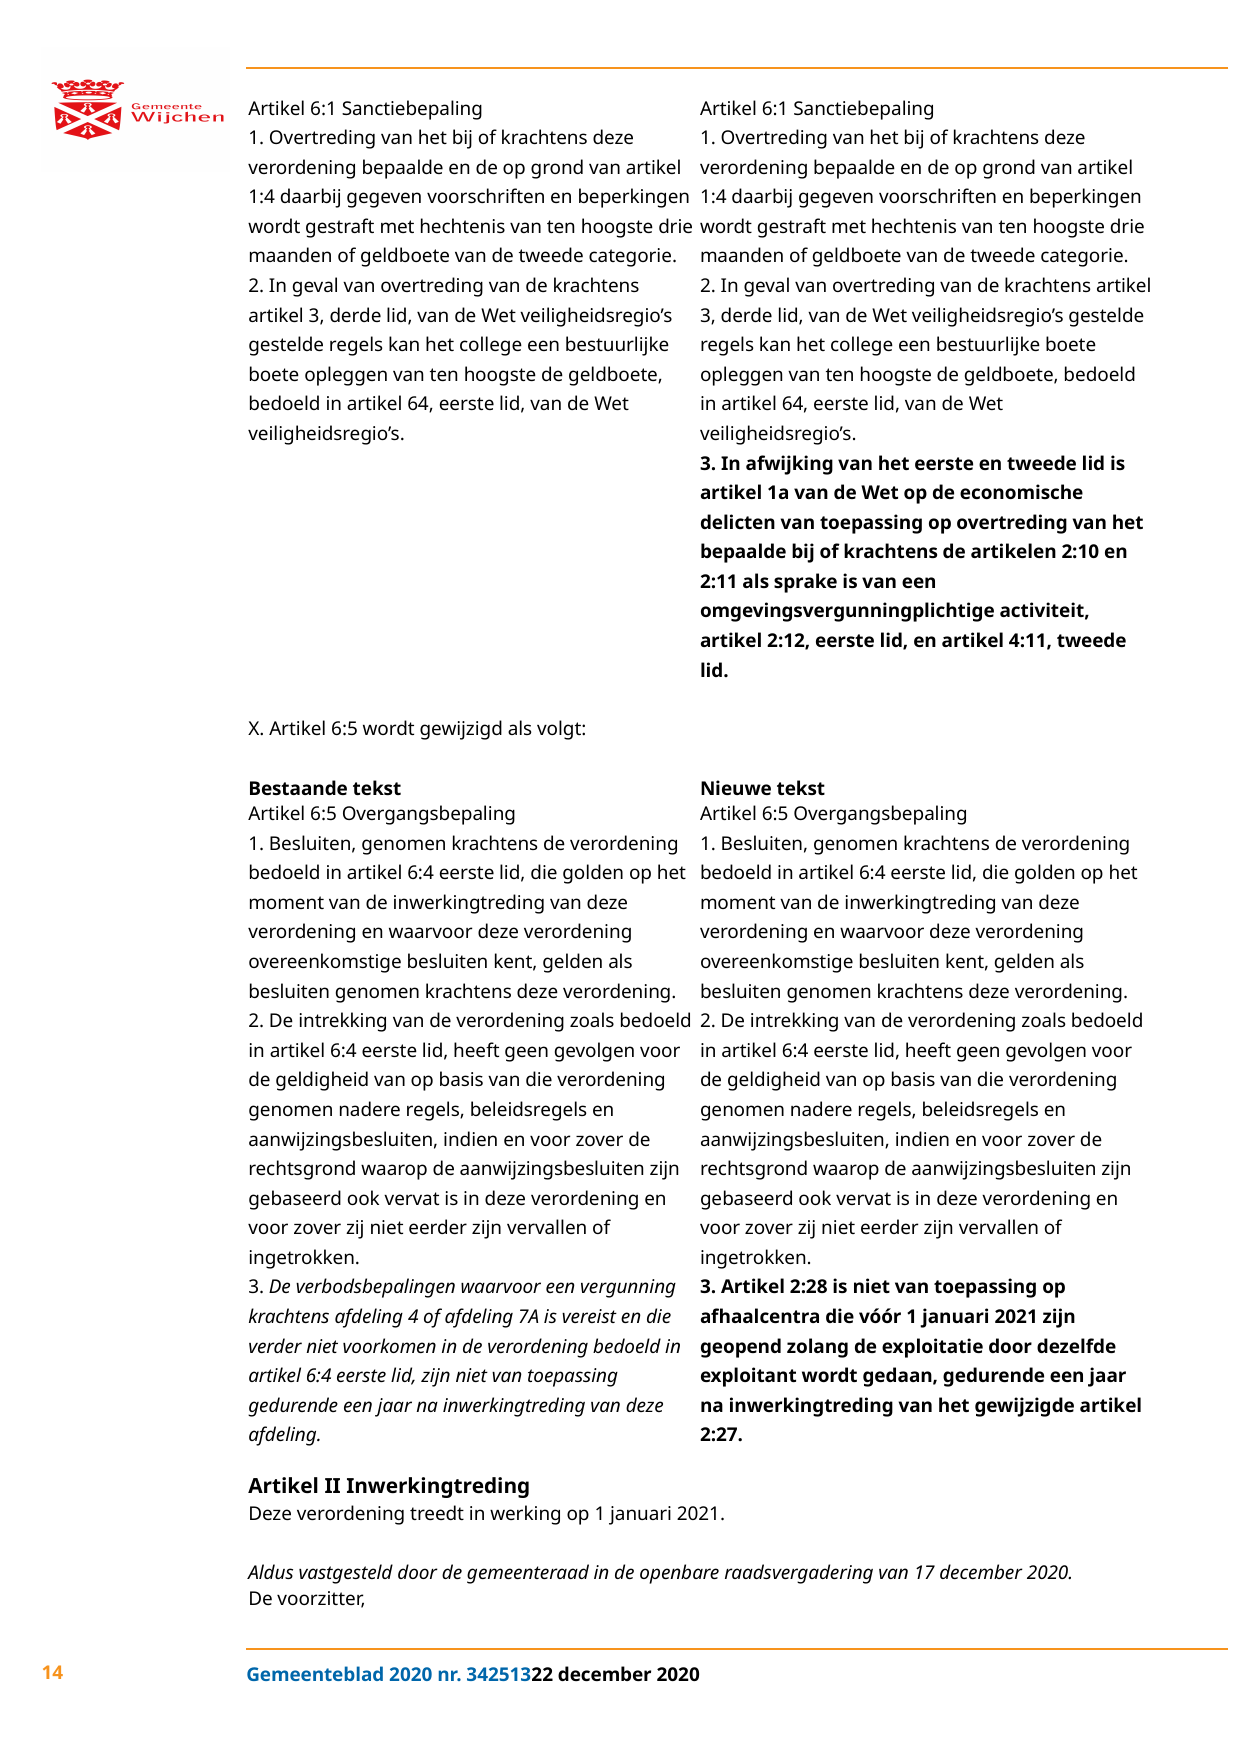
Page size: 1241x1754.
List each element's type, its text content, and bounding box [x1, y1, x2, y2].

text Artikel II Inwerkingtreding [248, 1471, 1152, 1500]
text X. Artikel 6:5 wordt gewijzigd als volgt: [248, 715, 1152, 741]
table_cell Artikel 6:1 Sanctiebepaling 1. Overtreding van het bij of krachtens deze verordening bepaalde en de op grond van artikel 1:4 daarbij gegeven voorschriften en beperkingen wordt gestraft met hechtenis van ten hoogste drie maanden of geldboete van de tweede categorie. 2. In geval van overtreding van de krachtens artikel 3, derde lid, van de Wet veiligheidsregio’s gestelde regels kan het college een bestuurlijke boete opleggen van ten hoogste de geldboete, bedoeld in artikel 64, eerste lid, van de Wet veiligheidsregio’s. [248, 95, 700, 683]
picture [41, 47, 231, 172]
table_header Bestaande tekst [248, 775, 700, 800]
text Deze verordening treedt in werking op 1 januari 2021. [248, 1500, 1152, 1526]
text De voorzitter, [248, 1585, 1152, 1611]
table_cell Artikel 6:5 Overgangsbepaling 1. Besluiten, genomen krachtens de verordening bedoeld in artikel 6:4 eerste lid, die golden op het moment van de inwerkingtreding van deze verordening en waarvoor deze verordening overeenkomstige besluiten kent, gelden als besluiten genomen krachtens deze verordening. 2. De intrekking van de verordening zoals bedoeld in artikel 6:4 eerste lid, heeft geen gevolgen voor de geldigheid van op basis van die verordening genomen nadere regels, beleidsregels en aanwijzingsbesluiten, indien en voor zover de rechtsgrond waarop de aanwijzingsbesluiten zijn gebaseerd ook vervat is in deze verordening en voor zover zij niet eerder zijn vervallen of ingetrokken. 3. Artikel 2:28 is niet van toepassing op afhaalcentra die vóór 1 januari 2021 zijn geopend zolang de exploitatie door dezelfde exploitant wordt gedaan, gedurende een jaar na inwerkingtreding van het gewijzigde artikel 2:27. [700, 800, 1152, 1447]
table_cell Artikel 6:1 Sanctiebepaling 1. Overtreding van het bij of krachtens deze verordening bepaalde en de op grond van artikel 1:4 daarbij gegeven voorschriften en beperkingen wordt gestraft met hechtenis van ten hoogste drie maanden of geldboete van de tweede categorie. 2. In geval van overtreding van de krachtens artikel 3, derde lid, van de Wet veiligheidsregio’s gestelde regels kan het college een bestuurlijke boete opleggen van ten hoogste de geldboete, bedoeld in artikel 64, eerste lid, van de Wet veiligheidsregio’s. 3. In afwijking van het eerste en tweede lid is artikel 1a van de Wet op de economische delicten van toepassing op overtreding van het bepaalde bij of krachtens de artikelen 2:10 en 2:11 als sprake is van een omgevingsvergunningplichtige activiteit, artikel 2:12, eerste lid, en artikel 4:11, tweede lid. [700, 95, 1152, 683]
table_header Nieuwe tekst [700, 775, 1152, 800]
text Aldus vastgesteld door de gemeenteraad in de openbare raadsvergadering van 17 december 2020. [248, 1559, 1152, 1585]
table_cell Artikel 6:5 Overgangsbepaling 1. Besluiten, genomen krachtens de verordening bedoeld in artikel 6:4 eerste lid, die golden op het moment van de inwerkingtreding van deze verordening en waarvoor deze verordening overeenkomstige besluiten kent, gelden als besluiten genomen krachtens deze verordening. 2. De intrekking van de verordening zoals bedoeld in artikel 6:4 eerste lid, heeft geen gevolgen voor de geldigheid van op basis van die verordening genomen nadere regels, beleidsregels en aanwijzingsbesluiten, indien en voor zover de rechtsgrond waarop de aanwijzingsbesluiten zijn gebaseerd ook vervat is in deze verordening en voor zover zij niet eerder zijn vervallen of ingetrokken. 3. De verbodsbepalingen waarvoor een vergunning krachtens afdeling 4 of afdeling 7A is vereist en die verder niet voorkomen in de verordening bedoeld in artikel 6:4 eerste lid, zijn niet van toepassing gedurende een jaar na inwerkingtreding van deze afdeling. [248, 800, 700, 1447]
